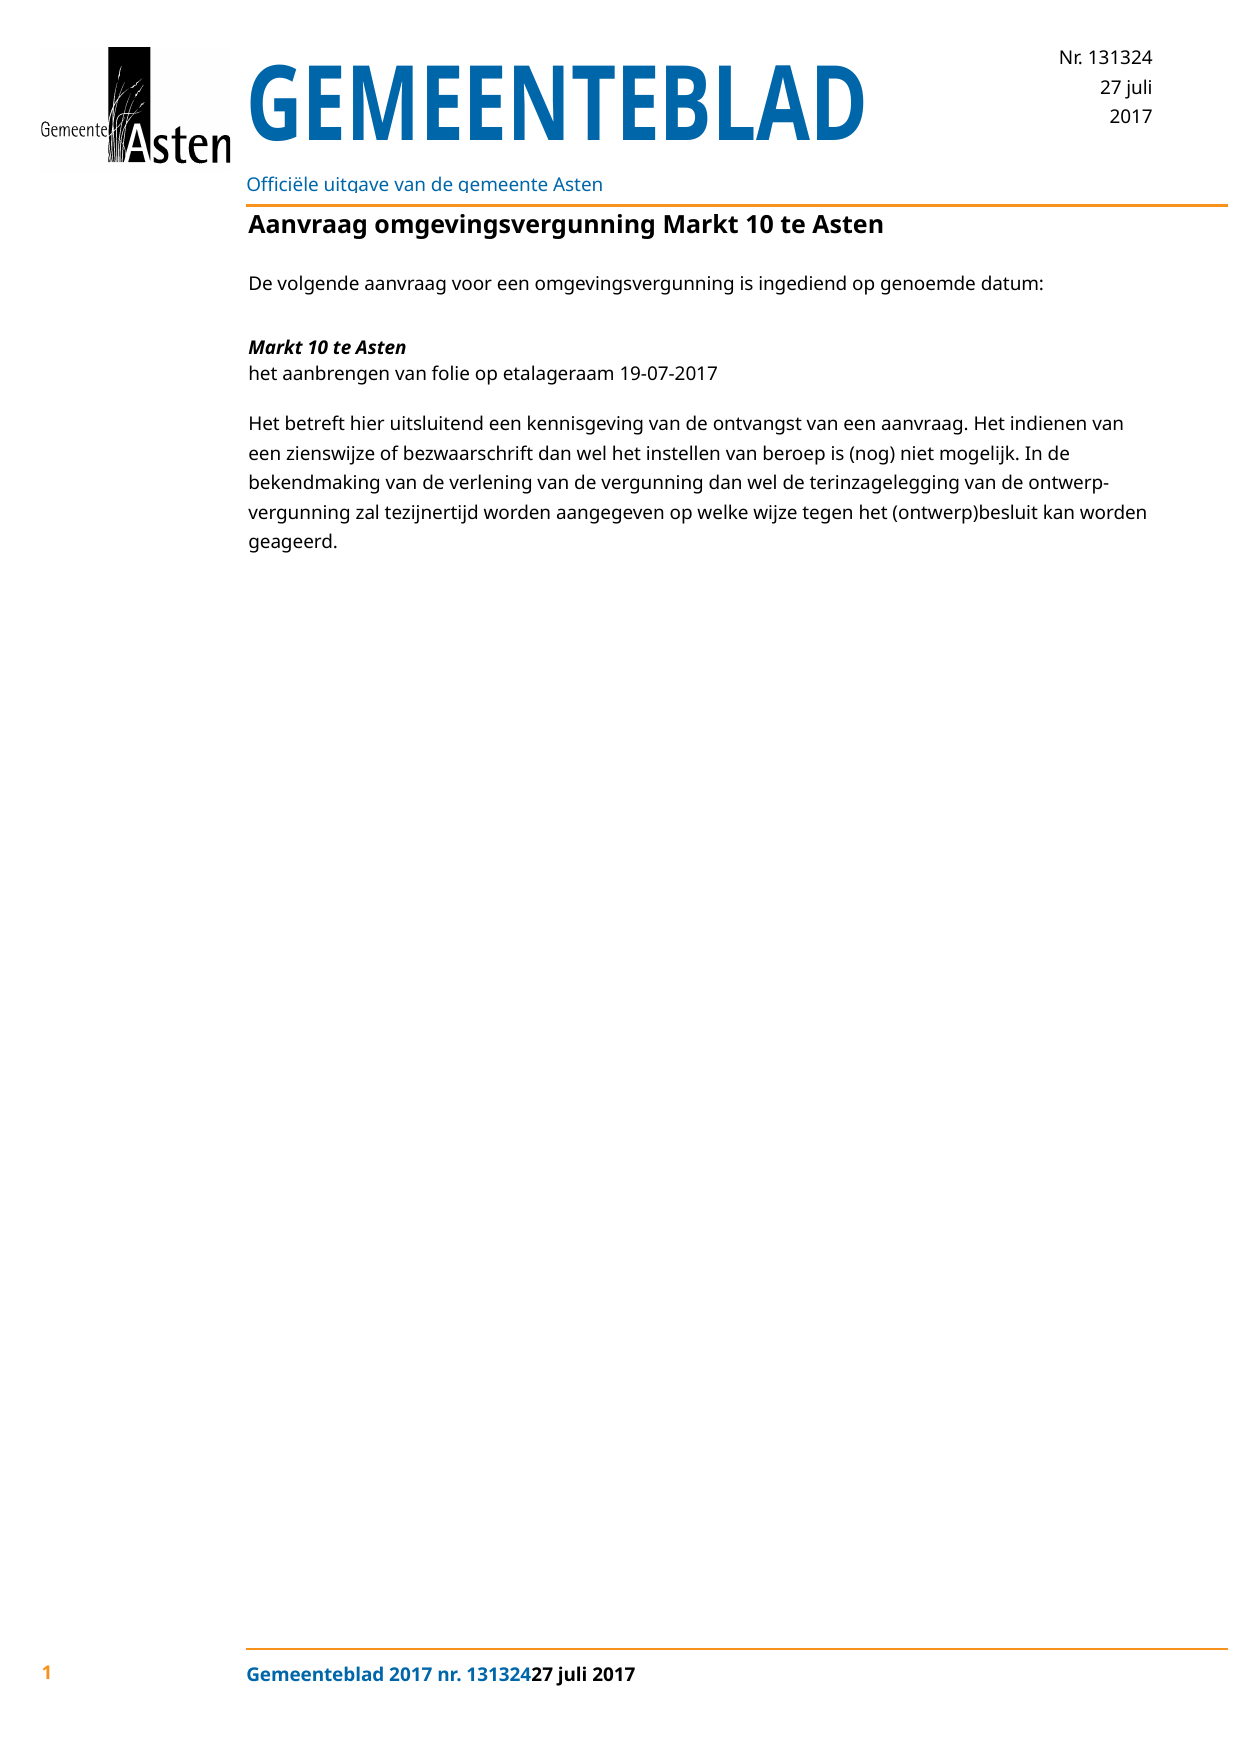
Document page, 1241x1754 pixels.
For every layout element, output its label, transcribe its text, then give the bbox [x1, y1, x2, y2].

text Markt 10 te Asten [248, 334, 1152, 360]
picture [41, 47, 231, 172]
text Het betreft hier uitsluitend een kennisgeving van de ontvangst van een aanvraag. Het indienen van een zienswijze of bezwaarschrift dan wel het instellen van beroep is (nog) niet mogelijk. In de bekendmaking van de verlening van de vergunning dan wel de terinzagelegging van de ontwerp-vergunning zal tezijnertijd worden aangegeven op welke wijze tegen het (ontwerp)besluit kan worden geageerd. [248, 410, 1152, 554]
text het aanbrengen van folie op etalageraam 19-07-2017 [248, 360, 1152, 386]
text Aanvraag omgevingsvergunning Markt 10 te Asten [248, 207, 1152, 241]
text De volgende aanvraag voor een omgevingsvergunning is ingediend op genoemde datum: [248, 270, 1152, 296]
